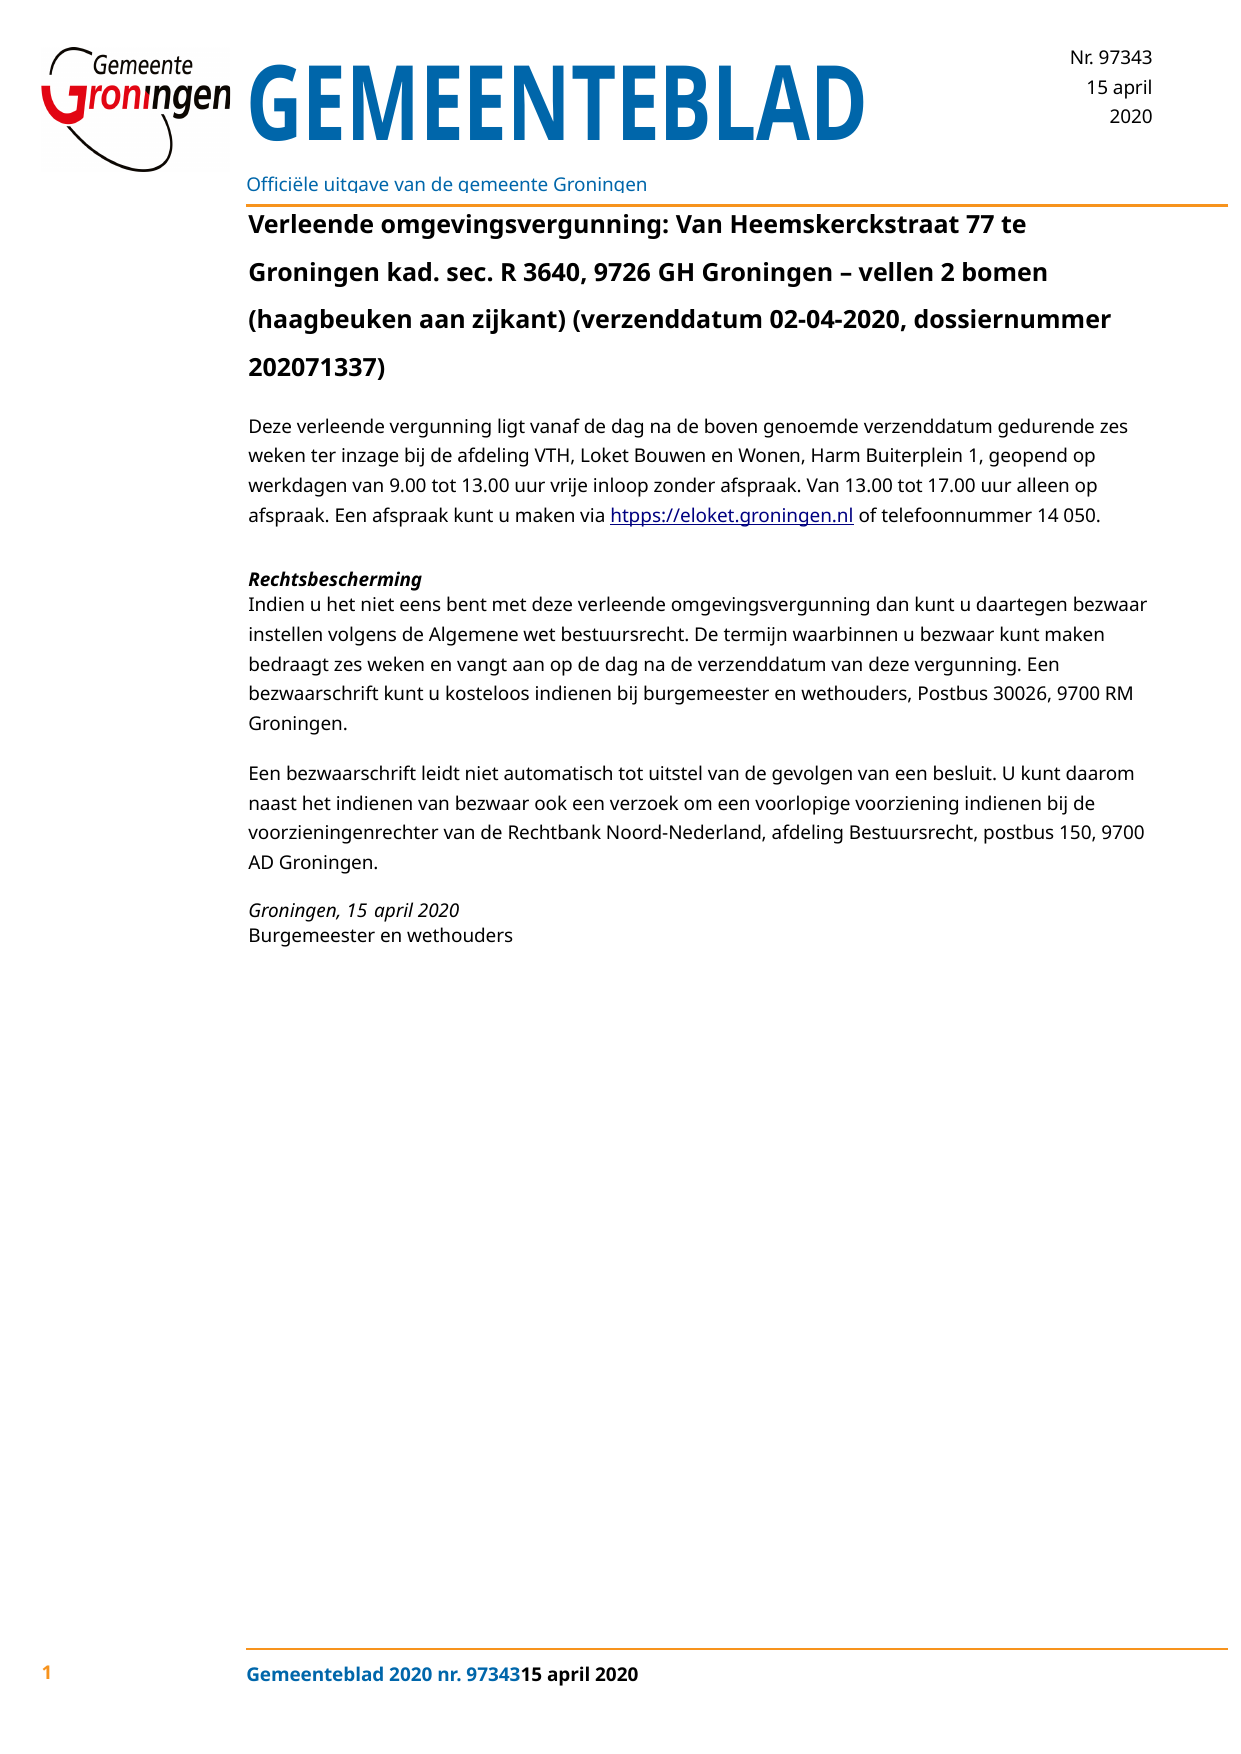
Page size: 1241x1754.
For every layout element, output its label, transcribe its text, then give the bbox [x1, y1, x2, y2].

text Een bezwaarschrift leidt niet automatisch tot uitstel van de gevolgen van een besluit. U kunt daarom naast het indienen van bezwaar ook een verzoek om een voorlopige voorziening indienen bij de voorzieningenrechter van de Rechtbank Noord-Nederland, afdeling Bestuursrecht, postbus 150, 9700 AD Groningen. [248, 760, 1152, 875]
text Groningen, 15 april 2020 [248, 897, 1152, 923]
text Indien u het niet eens bent met deze verleende omgevingsvergunning dan kunt u daartegen bezwaar instellen volgens de Algemene wet bestuursrecht. De termijn waarbinnen u bezwaar kunt maken bedraagt zes weken en vangt aan op de dag na de verzenddatum van deze vergunning. Een bezwaarschrift kunt u kosteloos indienen bij burgemeester en wethouders, Postbus 30026, 9700 RM Groningen. [248, 592, 1152, 736]
picture [41, 47, 231, 172]
text Rechtsbescherming [248, 566, 1152, 592]
text Verleende omgevingsvergunning: Van Heemskerckstraat 77 te Groningen kad. sec. R 3640, 9726 GH Groningen – vellen 2 bomen (haagbeuken aan zijkant) (verzenddatum 02-04-2020, dossiernummer 202071337) [248, 207, 1152, 384]
text Burgemeester en wethouders [248, 923, 1152, 948]
text Deze verleende vergunning ligt vanaf de dag na de boven genoemde verzenddatum gedurende zes weken ter inzage bij de afdeling VTH, Loket Bouwen en Wonen, Harm Buiterplein 1, geopend op werkdagen van 9.00 tot 13.00 uur vrije inloop zonder afspraak. Van 13.00 tot 17.00 uur alleen op afspraak. Een afspraak kunt u maken via htpps://eloket.groningen.nl of telefoonnummer 14 050. [248, 413, 1152, 528]
